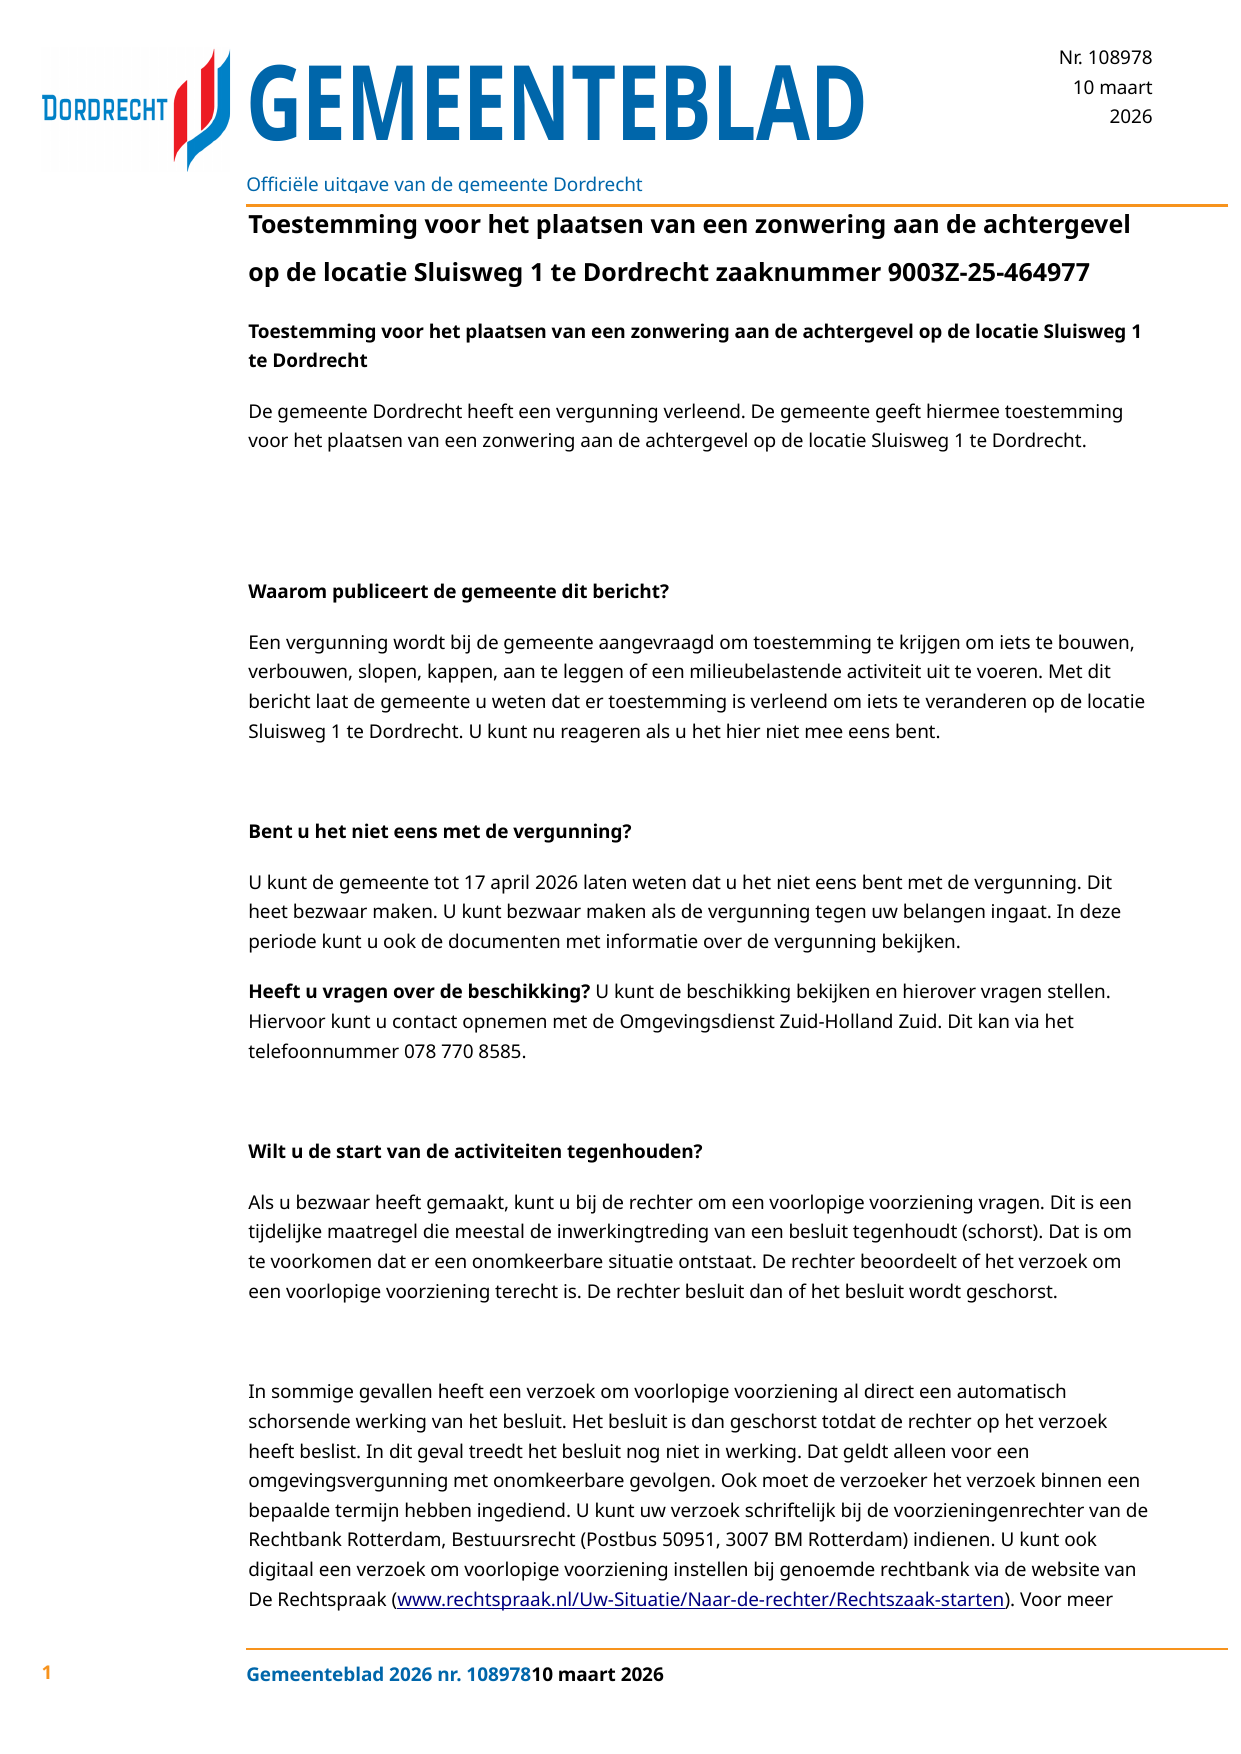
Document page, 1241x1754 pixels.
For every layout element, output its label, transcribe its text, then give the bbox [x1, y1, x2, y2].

text U kunt de gemeente tot 17 april 2026 laten weten dat u het niet eens bent met de vergunning. Dit heet bezwaar maken. U kunt bezwaar maken als de vergunning tegen uw belangen ingaat. In deze periode kunt u ook de documenten met informatie over de vergunning bekijken. [248, 869, 1152, 954]
text Waarom publiceert de gemeente dit bericht? [248, 579, 1152, 604]
text Heeft u vragen over de beschikking? U kunt de beschikking bekijken en hierover vragen stellen. Hiervoor kunt u contact opnemen met de Omgevingsdienst Zuid-Holland Zuid. Dit kan via het telefoonnummer 078 770 8585. [248, 979, 1152, 1064]
text Bent u het niet eens met de vergunning? [248, 819, 1152, 844]
picture [41, 47, 231, 172]
text Een vergunning wordt bij de gemeente aangevraagd om toestemming te krijgen om iets te bouwen, verbouwen, slopen, kappen, aan te leggen of een milieubelastende activiteit uit te voeren. Met dit bericht laat de gemeente u weten dat er toestemming is verleend om iets te veranderen op de locatie Sluisweg 1 te Dordrecht. U kunt nu reageren als u het hier niet mee eens bent. [248, 629, 1152, 744]
text Toestemming voor het plaatsen van een zonwering aan de achtergevel op de locatie Sluisweg 1 te Dordrecht [248, 318, 1152, 373]
text In sommige gevallen heeft een verzoek om voorlopige voorziening al direct een automatisch schorsende werking van het besluit. Het besluit is dan geschorst totdat de rechter op het verzoek heeft beslist. In dit geval treedt het besluit nog niet in werking. Dat geldt alleen voor een omgevingsvergunning met onomkeerbare gevolgen. Ook moet de verzoeker het verzoek binnen een bepaalde termijn hebben ingediend. U kunt uw verzoek schriftelijk bij de voorzieningenrechter van de Rechtbank Rotterdam, Bestuursrecht (Postbus 50951, 3007 BM Rotterdam) indienen. U kunt ook digitaal een verzoek om voorlopige voorziening instellen bij genoemde rechtbank via de website van De Rechtspraak (www.rechtspraak.nl/Uw-Situatie/Naar-de-rechter/Rechtszaak-starten). Voor meer [248, 1379, 1152, 1612]
text Toestemming voor het plaatsen van een zonwering aan de achtergevel op de locatie Sluisweg 1 te Dordrecht zaaknummer 9003Z-25-464977 [248, 207, 1152, 288]
text Wilt u de start van de activiteiten tegenhouden? [248, 1139, 1152, 1164]
text Als u bezwaar heeft gemaakt, kunt u bij de rechter om een voorlopige voorziening vragen. Dit is een tijdelijke maatregel die meestal de inwerkingtreding van een besluit tegenhoudt (schorst). Dat is om te voorkomen dat er een onomkeerbare situatie ontstaat. De rechter beoordeelt of het verzoek om een voorlopige voorziening terecht is. De rechter besluit dan of het besluit wordt geschorst. [248, 1189, 1152, 1304]
text De gemeente Dordrecht heeft een vergunning verleend. De gemeente geeft hiermee toestemming voor het plaatsen van een zonwering aan de achtergevel op de locatie Sluisweg 1 te Dordrecht. [248, 398, 1152, 453]
